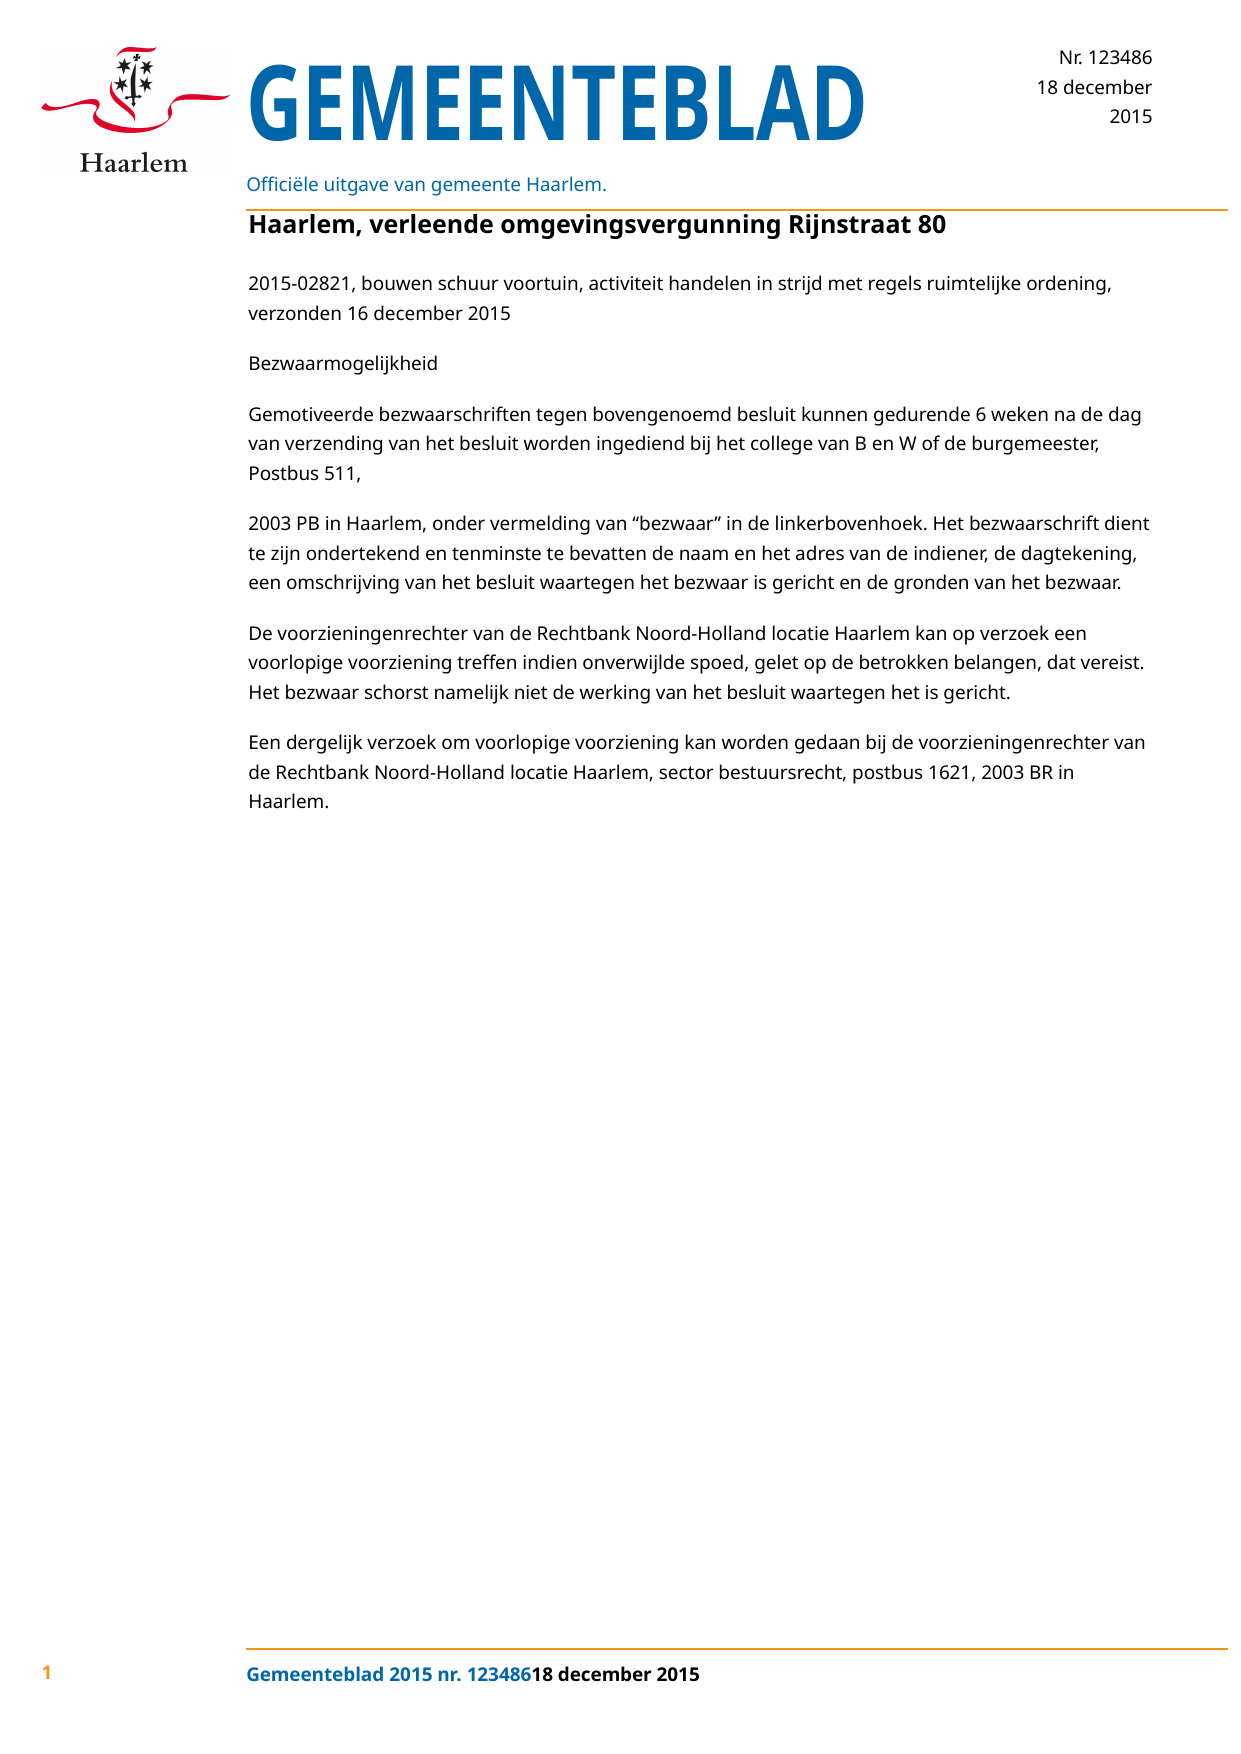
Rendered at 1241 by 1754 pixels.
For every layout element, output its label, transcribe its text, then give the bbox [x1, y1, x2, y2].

text Haarlem, verleende omgevingsvergunning Rijnstraat 80 [248, 211, 1152, 241]
text Gemotiveerde bezwaarschriften tegen bovengenoemd besluit kunnen gedurende 6 weken na de dag van verzending van het besluit worden ingediend bij het college van B en W of de burgemeester, Postbus 511, [248, 401, 1152, 486]
text Bezwaarmogelijkheid [248, 350, 1152, 376]
text Een dergelijk verzoek om voorlopige voorziening kan worden gedaan bij de voorzieningenrechter van de Rechtbank Noord-Holland locatie Haarlem, sector bestuursrecht, postbus 1621, 2003 BR in Haarlem. [248, 729, 1152, 814]
text 2003 PB in Haarlem, onder vermelding van “bezwaar” in de linkerbovenhoek. Het bezwaarschrift dient te zijn ondertekend en tenminste te bevatten de naam en het adres van de indiener, de dagtekening, een omschrijving van het besluit waartegen het bezwaar is gericht en de gronden van het bezwaar. [248, 510, 1152, 595]
picture [41, 47, 231, 172]
text De voorzieningenrechter van de Rechtbank Noord-Holland locatie Haarlem kan op verzoek een voorlopige voorziening treffen indien onverwijlde spoed, gelet op de betrokken belangen, dat vereist. Het bezwaar schorst namelijk niet de werking van het besluit waartegen het is gericht. [248, 620, 1152, 705]
text 2015-02821, bouwen schuur voortuin, activiteit handelen in strijd met regels ruimtelijke ordening, verzonden 16 december 2015 [248, 270, 1152, 326]
